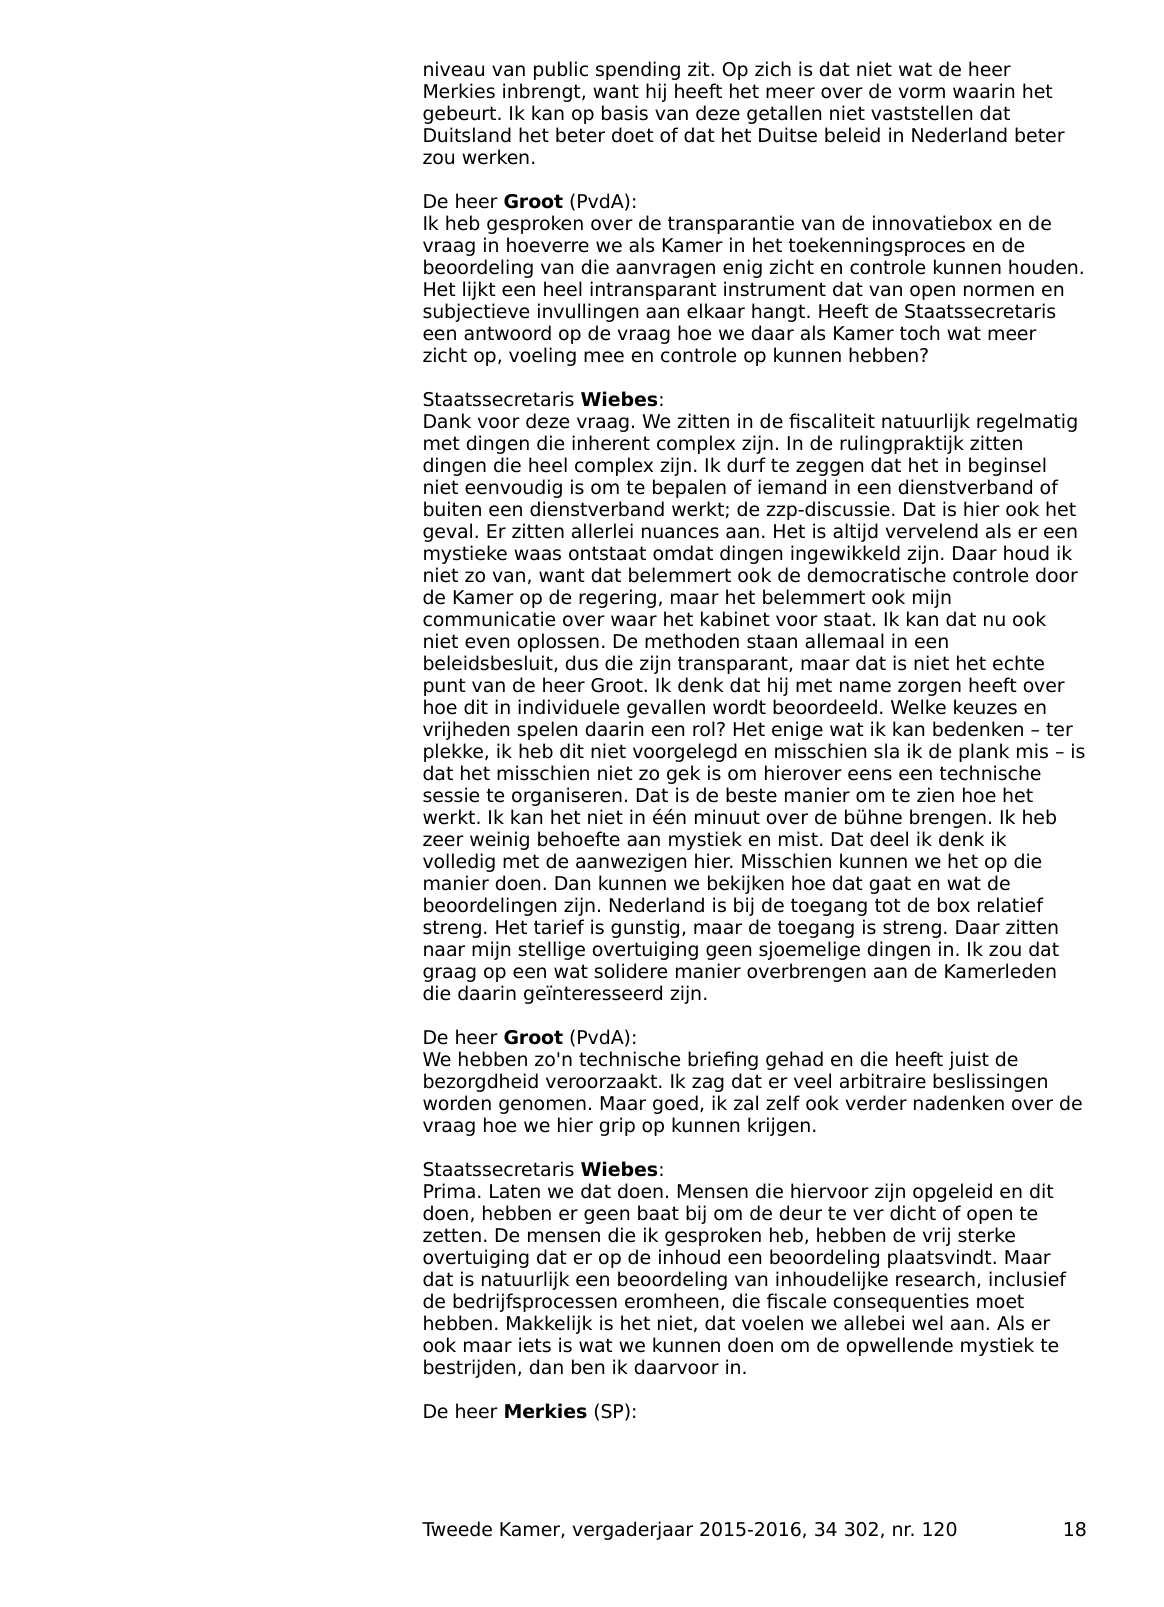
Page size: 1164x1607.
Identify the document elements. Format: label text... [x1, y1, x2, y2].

text Staatssecretaris Wiebes: [422, 1159, 1087, 1181]
text Staatssecretaris Wiebes: [422, 389, 1087, 411]
text De heer Merkies (SP): [422, 1401, 1087, 1423]
text We hebben zo'n technische briefing gehad en die heeft juist de bezorgdheid veroorzaakt. Ik zag dat er veel arbitraire beslissingen worden genomen. Maar goed, ik zal zelf ook verder nadenken over de vraag hoe we hier grip op kunnen krijgen. [422, 1049, 1087, 1137]
text De heer Groot (PvdA): [422, 1027, 1087, 1049]
text Prima. Laten we dat doen. Mensen die hiervoor zijn opgeleid en dit doen, hebben er geen baat bij om de deur te ver dicht of open te zetten. De mensen die ik gesproken heb, hebben de vrij sterke overtuiging dat er op de inhoud een beoordeling plaatsvindt. Maar dat is natuurlijk een beoordeling van inhoudelijke research, inclusief de bedrijfsprocessen eromheen, die fiscale consequenties moet hebben. Makkelijk is het niet, dat voelen we allebei wel aan. Als er ook maar iets is wat we kunnen doen om de opwellende mystiek te bestrijden, dan ben ik daarvoor in. [422, 1181, 1087, 1379]
text Ik heb gesproken over de transparantie van de innovatiebox en de vraag in hoeverre we als Kamer in het toekenningsproces en de beoordeling van die aanvragen enig zicht en controle kunnen houden. Het lijkt een heel intransparant instrument dat van open normen en subjectieve invullingen aan elkaar hangt. Heeft de Staatssecretaris een antwoord op de vraag hoe we daar als Kamer toch wat meer zicht op, voeling mee en controle op kunnen hebben? [422, 213, 1087, 367]
text Dank voor deze vraag. We zitten in de fiscaliteit natuurlijk regelmatig met dingen die inherent complex zijn. In de rulingpraktijk zitten dingen die heel complex zijn. Ik durf te zeggen dat het in beginsel niet eenvoudig is om te bepalen of iemand in een dienstverband of buiten een dienstverband werkt; de zzp-discussie. Dat is hier ook het geval. Er zitten allerlei nuances aan. Het is altijd vervelend als er een mystieke waas ontstaat omdat dingen ingewikkeld zijn. Daar houd ik niet zo van, want dat belemmert ook de democratische controle door de Kamer op de regering, maar het belemmert ook mijn communicatie over waar het kabinet voor staat. Ik kan dat nu ook niet even oplossen. De methoden staan allemaal in een beleidsbesluit, dus die zijn transparant, maar dat is niet het echte punt van de heer Groot. Ik denk dat hij met name zorgen heeft over hoe dit in individuele gevallen wordt beoordeeld. Welke keuzes en vrijheden spelen daarin een rol? Het enige wat ik kan bedenken – ter plekke, ik heb dit niet voorgelegd en misschien sla ik de plank mis – is dat het misschien niet zo gek is om hierover eens een technische sessie te organiseren. Dat is de beste manier om te zien hoe het werkt. Ik kan het niet in één minuut over de bühne brengen. Ik heb zeer weinig behoefte aan mystiek en mist. Dat deel ik denk ik volledig met de aanwezigen hier. Misschien kunnen we het op die manier doen. Dan kunnen we bekijken hoe dat gaat en wat de beoordelingen zijn. Nederland is bij de toegang tot de box relatief streng. Het tarief is gunstig, maar de toegang is streng. Daar zitten naar mijn stellige overtuiging geen sjoemelige dingen in. Ik zou dat graag op een wat solidere manier overbrengen aan de Kamerleden die daarin geïnteresseerd zijn. [422, 411, 1087, 1004]
text niveau van public spending zit. Op zich is dat niet wat de heer Merkies inbrengt, want hij heeft het meer over de vorm waarin het gebeurt. Ik kan op basis van deze getallen niet vaststellen dat Duitsland het beter doet of dat het Duitse beleid in Nederland beter zou werken. [422, 59, 1087, 169]
text De heer Groot (PvdA): [422, 191, 1087, 213]
